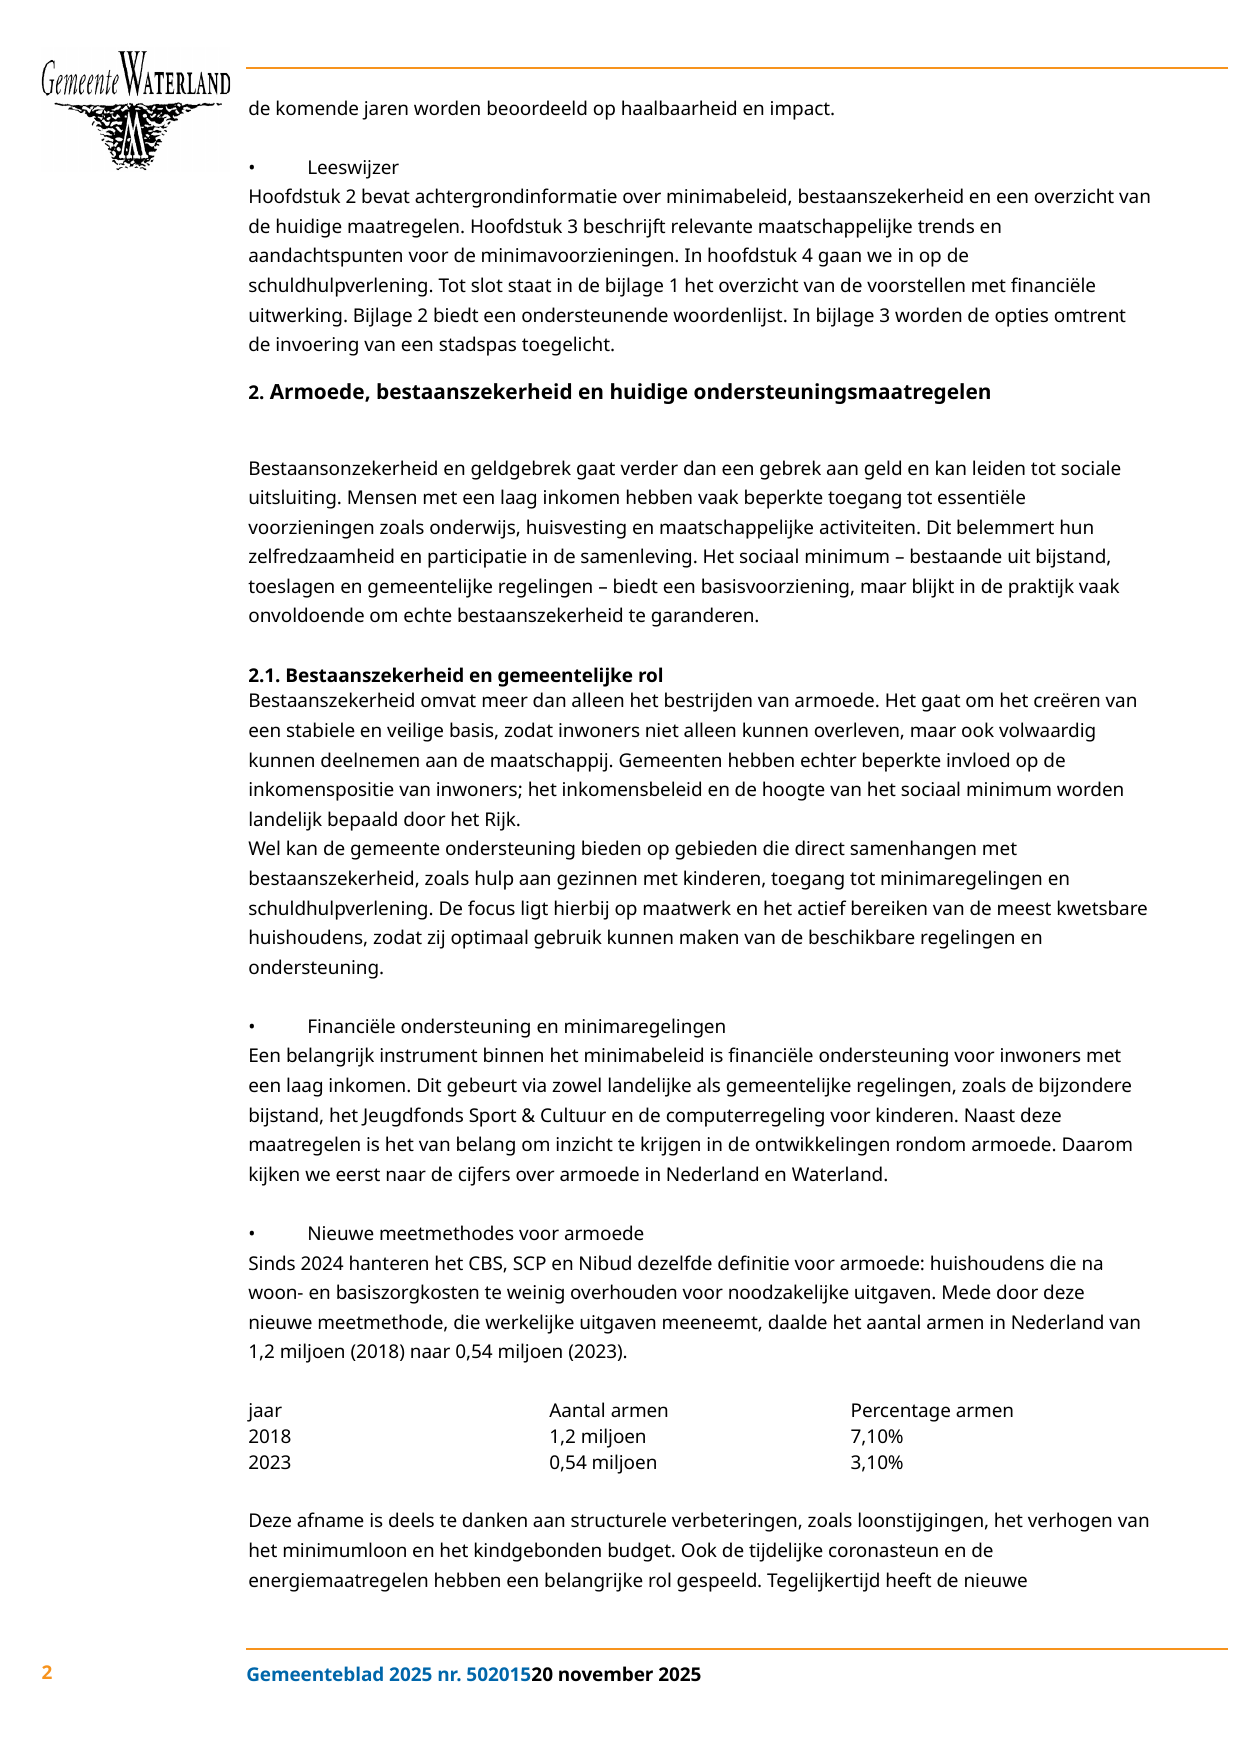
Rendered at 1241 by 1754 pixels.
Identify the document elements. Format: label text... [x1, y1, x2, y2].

text Bestaansonzekerheid en geldgebrek gaat verder dan een gebrek aan geld en kan leiden tot sociale uitsluiting. Mensen met een laag inkomen hebben vaak beperkte toegang tot essentiële voorzieningen zoals onderwijs, huisvesting en maatschappelijke activiteiten. Dit belemmert hun zelfredzaamheid en participatie in de samenleving. Het sociaal minimum – bestaande uit bijstand, toeslagen en gemeentelijke regelingen – biedt een basisvoorziening, maar blijkt in de praktijk vaak onvoldoende om echte bestaanszekerheid te garanderen. [248, 455, 1152, 628]
text Wel kan de gemeente ondersteuning bieden op gebieden die direct samenhangen met bestaanszekerheid, zoals hulp aan gezinnen met kinderen, toegang tot minimaregelingen en schuldhulpverlening. De focus ligt hierbij op maatwerk en het actief bereiken van de meest kwetsbare huishoudens, zodat zij optimaal gebruik kunnen maken van de beschikbare regelingen en ondersteuning. [248, 836, 1152, 979]
table_cell 3,10% [850, 1449, 1152, 1475]
table_header Percentage armen [850, 1398, 1152, 1423]
picture [41, 47, 231, 172]
table_cell 7,10% [850, 1424, 1152, 1449]
table_cell 2023 [248, 1449, 549, 1475]
list Leeswijzer [248, 154, 1152, 180]
table_header jaar [248, 1398, 549, 1423]
text de komende jaren worden beoordeeld op haalbaarheid en impact. [248, 95, 1152, 121]
list Financiële ondersteuning en minimaregelingen [248, 1013, 1152, 1039]
text Een belangrijk instrument binnen het minimabeleid is financiële ondersteuning voor inwoners met een laag inkomen. Dit gebeurt via zowel landelijke als gemeentelijke regelingen, zoals de bijzondere bijstand, het Jeugdfonds Sport & Cultuur en de computerregeling voor kinderen. Naast deze maatregelen is het van belang om inzicht te krijgen in de ontwikkelingen rondom armoede. Daarom kijken we eerst naar de cijfers over armoede in Nederland en Waterland. [248, 1043, 1152, 1187]
table_cell 2018 [248, 1424, 549, 1449]
text 2.1. Bestaanszekerheid en gemeentelijke rol [248, 662, 1152, 688]
text Deze afname is deels te danken aan structurele verbeteringen, zoals loonstijgingen, het verhogen van het minimumloon en het kindgebonden budget. Ook de tijdelijke coronasteun en de energiemaatregelen hebben een belangrijke rol gespeeld. Tegelijkertijd heeft de nieuwe [248, 1508, 1152, 1593]
table_header Aantal armen [549, 1398, 850, 1423]
text 2. Armoede, bestaanszekerheid en huidige ondersteuningsmaatregelen [248, 377, 1152, 406]
text Bestaanszekerheid omvat meer dan alleen het bestrijden van armoede. Het gaat om het creëren van een stabiele en veilige basis, zodat inwoners niet alleen kunnen overleven, maar ook volwaardig kunnen deelnemen aan de maatschappij. Gemeenten hebben echter beperkte invloed op de inkomenspositie van inwoners; het inkomensbeleid en de hoogte van het sociaal minimum worden landelijk bepaald door het Rijk. [248, 688, 1152, 832]
text Sinds 2024 hanteren het CBS, SCP en Nibud dezelfde definitie voor armoede: huishoudens die na woon- en basiszorgkosten te weinig overhouden voor noodzakelijke uitgaven. Mede door deze nieuwe meetmethode, die werkelijke uitgaven meeneemt, daalde het aantal armen in Nederland van 1,2 miljoen (2018) naar 0,54 miljoen (2023). [248, 1250, 1152, 1364]
table_cell 0,54 miljoen [549, 1449, 850, 1475]
list Nieuwe meetmethodes voor armoede [248, 1220, 1152, 1246]
text Hoofdstuk 2 bevat achtergrondinformatie over minimabeleid, bestaanszekerheid en een overzicht van de huidige maatregelen. Hoofdstuk 3 beschrijft relevante maatschappelijke trends en aandachtspunten voor de minimavoorzieningen. In hoofdstuk 4 gaan we in op de schuldhulpverlening. Tot slot staat in de bijlage 1 het overzicht van de voorstellen met financiële uitwerking. Bijlage 2 biedt een ondersteunende woordenlijst. In bijlage 3 worden de opties omtrent de invoering van een stadspas toegelicht. [248, 183, 1152, 357]
table_cell 1,2 miljoen [549, 1424, 850, 1449]
